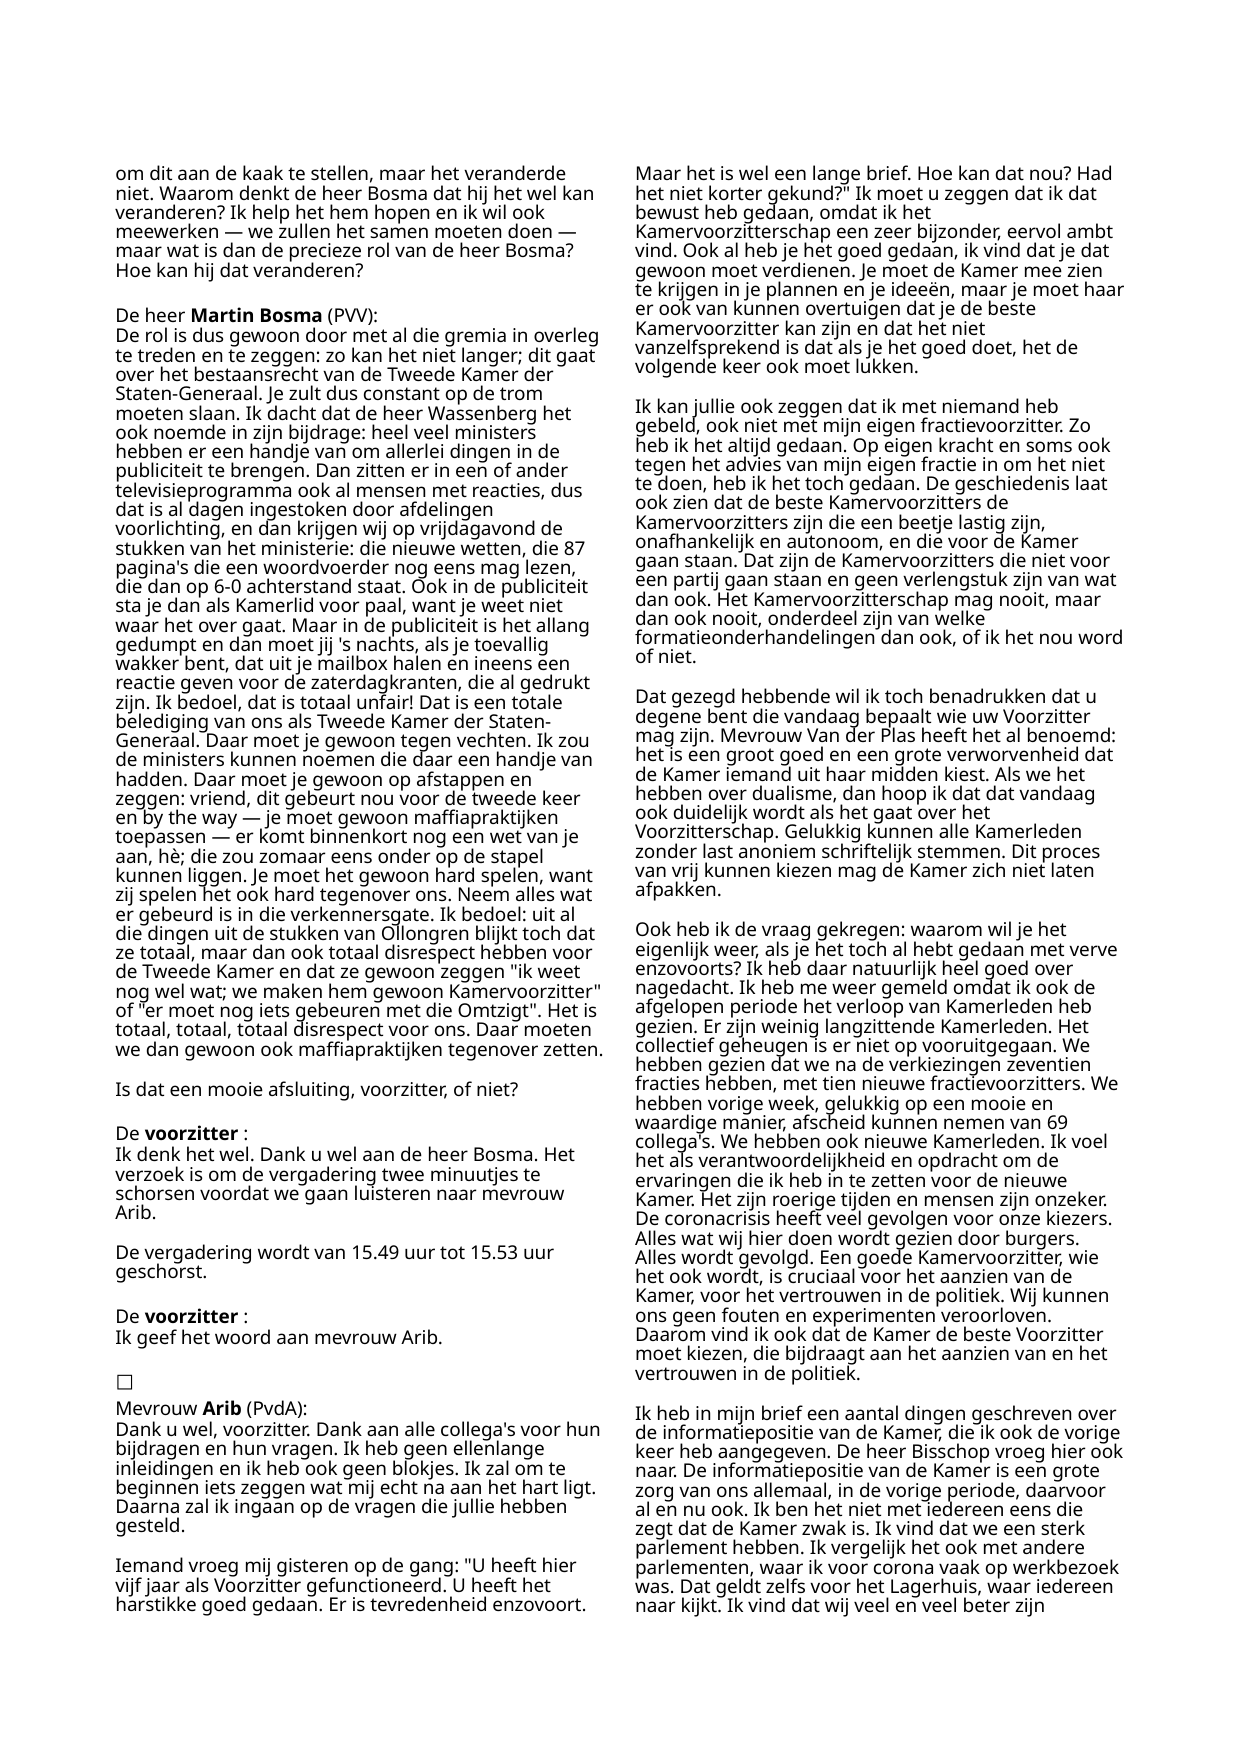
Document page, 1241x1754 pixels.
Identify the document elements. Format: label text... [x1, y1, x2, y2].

text De voorzitter : [115, 1304, 605, 1329]
text Ik kan jullie ook zeggen dat ik met niemand heb gebeld, ook niet met mijn eigen fractievoorzitter. Zo heb ik het altijd gedaan. Op eigen kracht en soms ook tegen het advies van mijn eigen fractie in om het niet te doen, heb ik het toch gedaan. De geschiedenis laat ook zien dat de beste Kamervoorzitters de Kamervoorzitters zijn die een beetje lastig zijn, onafhankelijk en autonoom, en die voor de Kamer gaan staan. Dat zijn de Kamervoorzitters die niet voor een partij gaan staan en geen verlengstuk zijn van wat dan ook. Het Kamervoorzitterschap mag nooit, maar dan ook nooit, onderdeel zijn van welke formatieonderhandelingen dan ook, of ik het nou word of niet. [635, 398, 1125, 668]
text Mevrouw Arib (PvdA): [115, 1395, 605, 1421]
text De heer Martin Bosma (PVV): [115, 302, 605, 327]
text Iemand vroeg mij gisteren op de gang: "U heeft hier vijf jaar als Voorzitter gefunctioneerd. U heeft het harstikke goed gedaan. Er is tevredenheid enzovoort. [115, 1557, 605, 1615]
text Ik geef het woord aan mevrouw Arib. [115, 1329, 605, 1349]
text ⬜ [115, 1369, 605, 1395]
text om dit aan de kaak te stellen, maar het veranderde niet. Waarom denkt de heer Bosma dat hij het wel kan veranderen? Ik help het hem hopen en ik wil ook meewerken — we zullen het samen moeten doen — maar wat is dan de precieze rol van de heer Bosma? Hoe kan hij dat veranderen? [115, 165, 605, 281]
text De voorzitter : [115, 1121, 605, 1146]
text Ik heb in mijn brief een aantal dingen geschreven over de informatiepositie van de Kamer, die ik ook de vorige keer heb aangegeven. De heer Bisschop vroeg hier ook naar. De informatiepositie van de Kamer is een grote zorg van ons allemaal, in de vorige periode, daarvoor al en nu ook. Ik ben het niet met iedereen eens die zegt dat de Kamer zwak is. Ik vind dat we een sterk parlement hebben. Ik vergelijk het ook met andere parlementen, waar ik voor corona vaak op werkbezoek was. Dat geldt zelfs voor het Lagerhuis, waar iedereen naar kijkt. Ik vind dat wij veel en veel beter zijn [635, 1404, 1125, 1616]
text Dat gezegd hebbende wil ik toch benadrukken dat u degene bent die vandaag bepaalt wie uw Voorzitter mag zijn. Mevrouw Van der Plas heeft het al benoemd: het is een groot goed en een grote verworvenheid dat de Kamer iemand uit haar midden kiest. Als we het hebben over dualisme, dan hoop ik dat dat vandaag ook duidelijk wordt als het gaat over het Voorzitterschap. Gelukkig kunnen alle Kamerleden zonder last anoniem schriftelijk stemmen. Dit proces van vrij kunnen kiezen mag de Kamer zich niet laten afpakken. [635, 688, 1125, 901]
text Ook heb ik de vraag gekregen: waarom wil je het eigenlijk weer, als je het toch al hebt gedaan met verve enzovoorts? Ik heb daar natuurlijk heel goed over nagedacht. Ik heb me weer gemeld omdat ik ook de afgelopen periode het verloop van Kamerleden heb gezien. Er zijn weinig langzittende Kamerleden. Het collectief geheugen is er niet op vooruitgegaan. We hebben gezien dat we na de verkiezingen zeventien fracties hebben, met tien nieuwe fractievoorzitters. We hebben vorige week, gelukkig op een mooie en waardige manier, afscheid kunnen nemen van 69 collega's. We hebben ook nieuwe Kamerleden. Ik voel het als verantwoordelijkheid en opdracht om de ervaringen die ik heb in te zetten voor de nieuwe Kamer. Het zijn roerige tijden en mensen zijn onzeker. De coronacrisis heeft veel gevolgen voor onze kiezers. Alles wat wij hier doen wordt gezien door burgers. Alles wordt gevolgd. Een goede Kamervoorzitter, wie het ook wordt, is cruciaal voor het aanzien van de Kamer, voor het vertrouwen in de politiek. Wij kunnen ons geen fouten en experimenten veroorloven. Daarom vind ik ook dat de Kamer de beste Voorzitter moet kiezen, die bijdraagt aan het aanzien van en het vertrouwen in de politiek. [635, 921, 1125, 1384]
text De vergadering wordt van 15.49 uur tot 15.53 uur geschorst. [115, 1244, 605, 1283]
text Ik denk het wel. Dank u wel aan de heer Bosma. Het verzoek is om de vergadering twee minuutjes te schorsen voordat we gaan luisteren naar mevrouw Arib. [115, 1146, 605, 1223]
text Is dat een mooie afsluiting, voorzitter, of niet? [115, 1081, 605, 1100]
text De rol is dus gewoon door met al die gremia in overleg te treden en te zeggen: zo kan het niet langer; dit gaat over het bestaansrecht van de Tweede Kamer der Staten-Generaal. Je zult dus constant op de trom moeten slaan. Ik dacht dat de heer Wassenberg het ook noemde in zijn bijdrage: heel veel ministers hebben er een handje van om allerlei dingen in de publiciteit te brengen. Dan zitten er in een of ander televisieprogramma ook al mensen met reacties, dus dat is al dagen ingestoken door afdelingen voorlichting, en dan krijgen wij op vrijdagavond de stukken van het ministerie: die nieuwe wetten, die 87 pagina's die een woordvoerder nog eens mag lezen, die dan op 6-0 achterstand staat. Ook in de publiciteit sta je dan als Kamerlid voor paal, want je weet niet waar het over gaat. Maar in de publiciteit is het allang gedumpt en dan moet jij 's nachts, als je toevallig wakker bent, dat uit je mailbox halen en ineens een reactie geven voor de zaterdagkranten, die al gedrukt zijn. Ik bedoel, dat is totaal unfair! Dat is een totale belediging van ons als Tweede Kamer der Staten-Generaal. Daar moet je gewoon tegen vechten. Ik zou de ministers kunnen noemen die daar een handje van hadden. Daar moet je gewoon op afstappen en zeggen: vriend, dit gebeurt nou voor de tweede keer en by the way — je moet gewoon maffiapraktijken toepassen — er komt binnenkort nog een wet van je aan, hè; die zou zomaar eens onder op de stapel kunnen liggen. Je moet het gewoon hard spelen, want zij spelen het ook hard tegenover ons. Neem alles wat er gebeurd is in die verkennersgate. Ik bedoel: uit al die dingen uit de stukken van Ollongren blijkt toch dat ze totaal, maar dan ook totaal disrespect hebben voor de Tweede Kamer en dat ze gewoon zeggen "ik weet nog wel wat; we maken hem gewoon Kamervoorzitter" of "er moet nog iets gebeuren met die Omtzigt". Het is totaal, totaal, totaal disrespect voor ons. Daar moeten we dan gewoon ook maffiapraktijken tegenover zetten. [115, 327, 605, 1060]
text Maar het is wel een lange brief. Hoe kan dat nou? Had het niet korter gekund?" Ik moet u zeggen dat ik dat bewust heb gedaan, omdat ik het Kamervoorzitterschap een zeer bijzonder, eervol ambt vind. Ook al heb je het goed gedaan, ik vind dat je dat gewoon moet verdienen. Je moet de Kamer mee zien te krijgen in je plannen en je ideeën, maar je moet haar er ook van kunnen overtuigen dat je de beste Kamervoorzitter kan zijn en dat het niet vanzelfsprekend is dat als je het goed doet, het de volgende keer ook moet lukken. [635, 165, 1125, 377]
text Dank u wel, voorzitter. Dank aan alle collega's voor hun bijdragen en hun vragen. Ik heb geen ellenlange inleidingen en ik heb ook geen blokjes. Ik zal om te beginnen iets zeggen wat mij echt na aan het hart ligt. Daarna zal ik ingaan op de vragen die jullie hebben gesteld. [115, 1421, 605, 1537]
